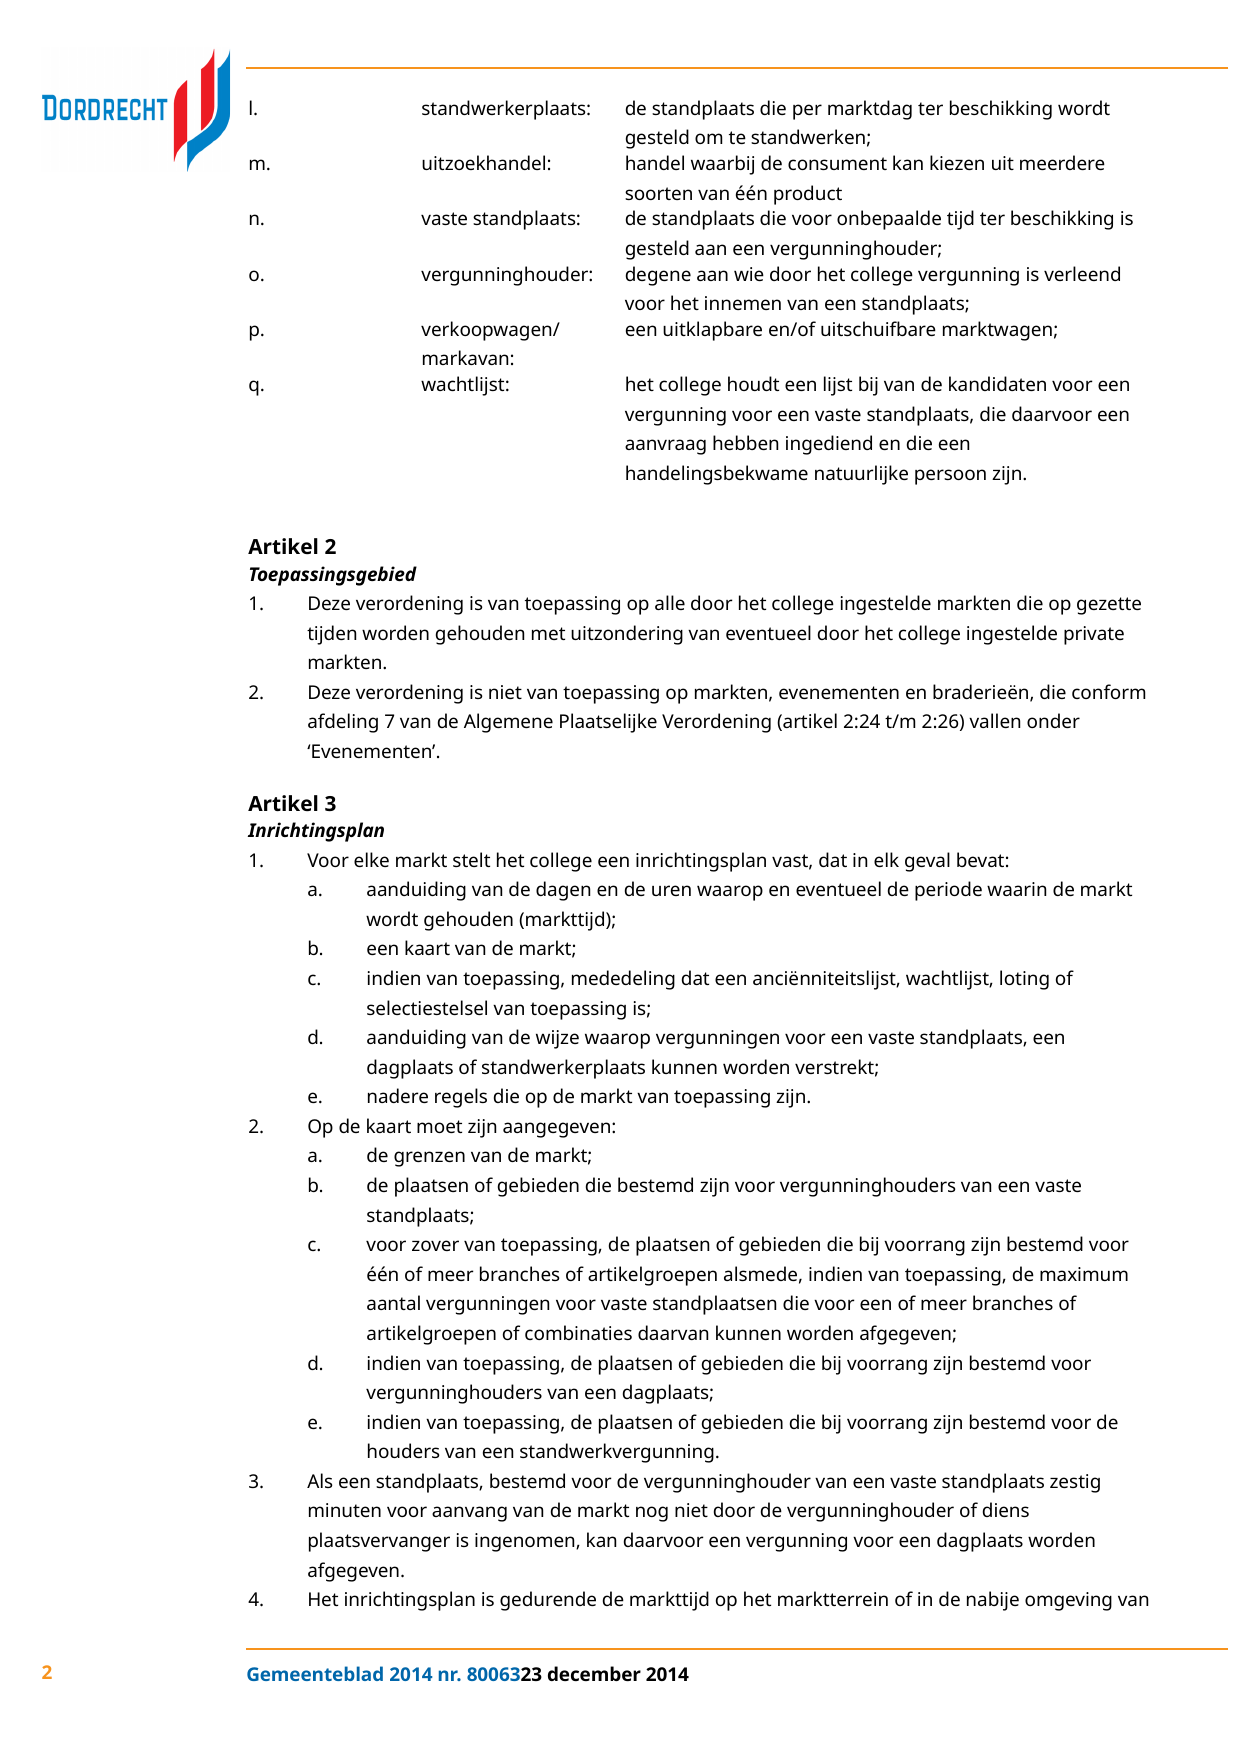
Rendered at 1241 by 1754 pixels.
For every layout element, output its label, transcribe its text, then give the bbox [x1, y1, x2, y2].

table_cell vergunninghouder: [421, 261, 624, 316]
list aanduiding van de dagen en de uren waarop en eventueel de periode waarin de markt wordt gehouden (markttijd); [307, 876, 1152, 932]
list Op de kaart moet zijn aangegeven: [248, 1113, 1152, 1139]
table_cell q. [248, 371, 421, 486]
table_cell n. [248, 205, 421, 261]
list indien van toepassing, mededeling dat een anciënniteitslijst, wachtlijst, loting of selectiestelsel van toepassing is; [307, 965, 1152, 1020]
list de plaatsen of gebieden die bestemd zijn voor vergunninghouders van een vaste standplaats; [307, 1172, 1152, 1227]
list voor zover van toepassing, de plaatsen of gebieden die bij voorrang zijn bestemd voor één of meer branches of artikelgroepen alsmede, indien van toepassing, de maximum aantal vergunningen voor vaste standplaatsen die voor een of meer branches of artikelgroepen of combinaties daarvan kunnen worden afgegeven; [307, 1231, 1152, 1346]
list Als een standplaats, bestemd voor de vergunninghouder van een vaste standplaats zestig minuten voor aanvang van de markt nog niet door de vergunninghouder of diens plaatsvervanger is ingenomen, kan daarvoor een vergunning voor een dagplaats worden afgegeven. [248, 1468, 1152, 1582]
table_cell handel waarbij de consument kan kiezen uit meerdere soorten van één product [625, 150, 1152, 205]
list aanduiding van de wijze waarop vergunningen voor een vaste standplaats, een dagplaats of standwerkerplaats kunnen worden verstrekt; [307, 1024, 1152, 1079]
text Toepassingsgebied [248, 561, 1152, 587]
table_cell degene aan wie door het college vergunning is verleend voor het innemen van een standplaats; [625, 261, 1152, 316]
table_cell m. [248, 150, 421, 205]
list Voor elke markt stelt het college een inrichtingsplan vast, dat in elk geval bevat: [248, 847, 1152, 872]
table_cell de standplaats die per marktdag ter beschikking wordt gesteld om te standwerken; [625, 95, 1152, 150]
list nadere regels die op de markt van toepassing zijn. [307, 1083, 1152, 1109]
table_cell een uitklapbare en/of uitschuifbare marktwagen; [625, 316, 1152, 371]
table_cell wachtlijst: [421, 371, 624, 486]
table_cell o. [248, 261, 421, 316]
table_cell standwerkerplaats: [421, 95, 624, 150]
picture [41, 47, 231, 172]
table_cell verkoopwagen/markavan: [421, 316, 624, 371]
list Deze verordening is niet van toepassing op markten, evenementen en braderieën, die conform afdeling 7 van de Algemene Plaatselijke Verordening (artikel 2:24 t/m 2:26) vallen onder ‘Evenementen’. [248, 679, 1152, 764]
table_cell de standplaats die voor onbepaalde tijd ter beschikking is gesteld aan een vergunninghouder; [625, 205, 1152, 261]
list indien van toepassing, de plaatsen of gebieden die bij voorrang zijn bestemd voor de houders van een standwerkvergunning. [307, 1409, 1152, 1464]
table_cell vaste standplaats: [421, 205, 624, 261]
list de grenzen van de markt; [307, 1143, 1152, 1168]
table_cell p. [248, 316, 421, 371]
text Inrichtingsplan [248, 817, 1152, 843]
list Het inrichtingsplan is gedurende de markttijd op het marktterrein of in de nabije omgeving van [248, 1586, 1152, 1612]
text Artikel 2 [248, 532, 1152, 561]
text Artikel 3 [248, 789, 1152, 817]
list indien van toepassing, de plaatsen of gebieden die bij voorrang zijn bestemd voor vergunninghouders van een dagplaats; [307, 1350, 1152, 1405]
list Deze verordening is van toepassing op alle door het college ingestelde markten die op gezette tijden worden gehouden met uitzondering van eventueel door het college ingestelde private markten. [248, 590, 1152, 675]
table_cell uitzoekhandel: [421, 150, 624, 205]
table_cell l. [248, 95, 421, 150]
list een kaart van de markt; [307, 936, 1152, 961]
table_cell het college houdt een lijst bij van de kandidaten voor een vergunning voor een vaste standplaats, die daarvoor een aanvraag hebben ingediend en die een handelingsbekwame natuurlijke persoon zijn. [625, 371, 1152, 486]
